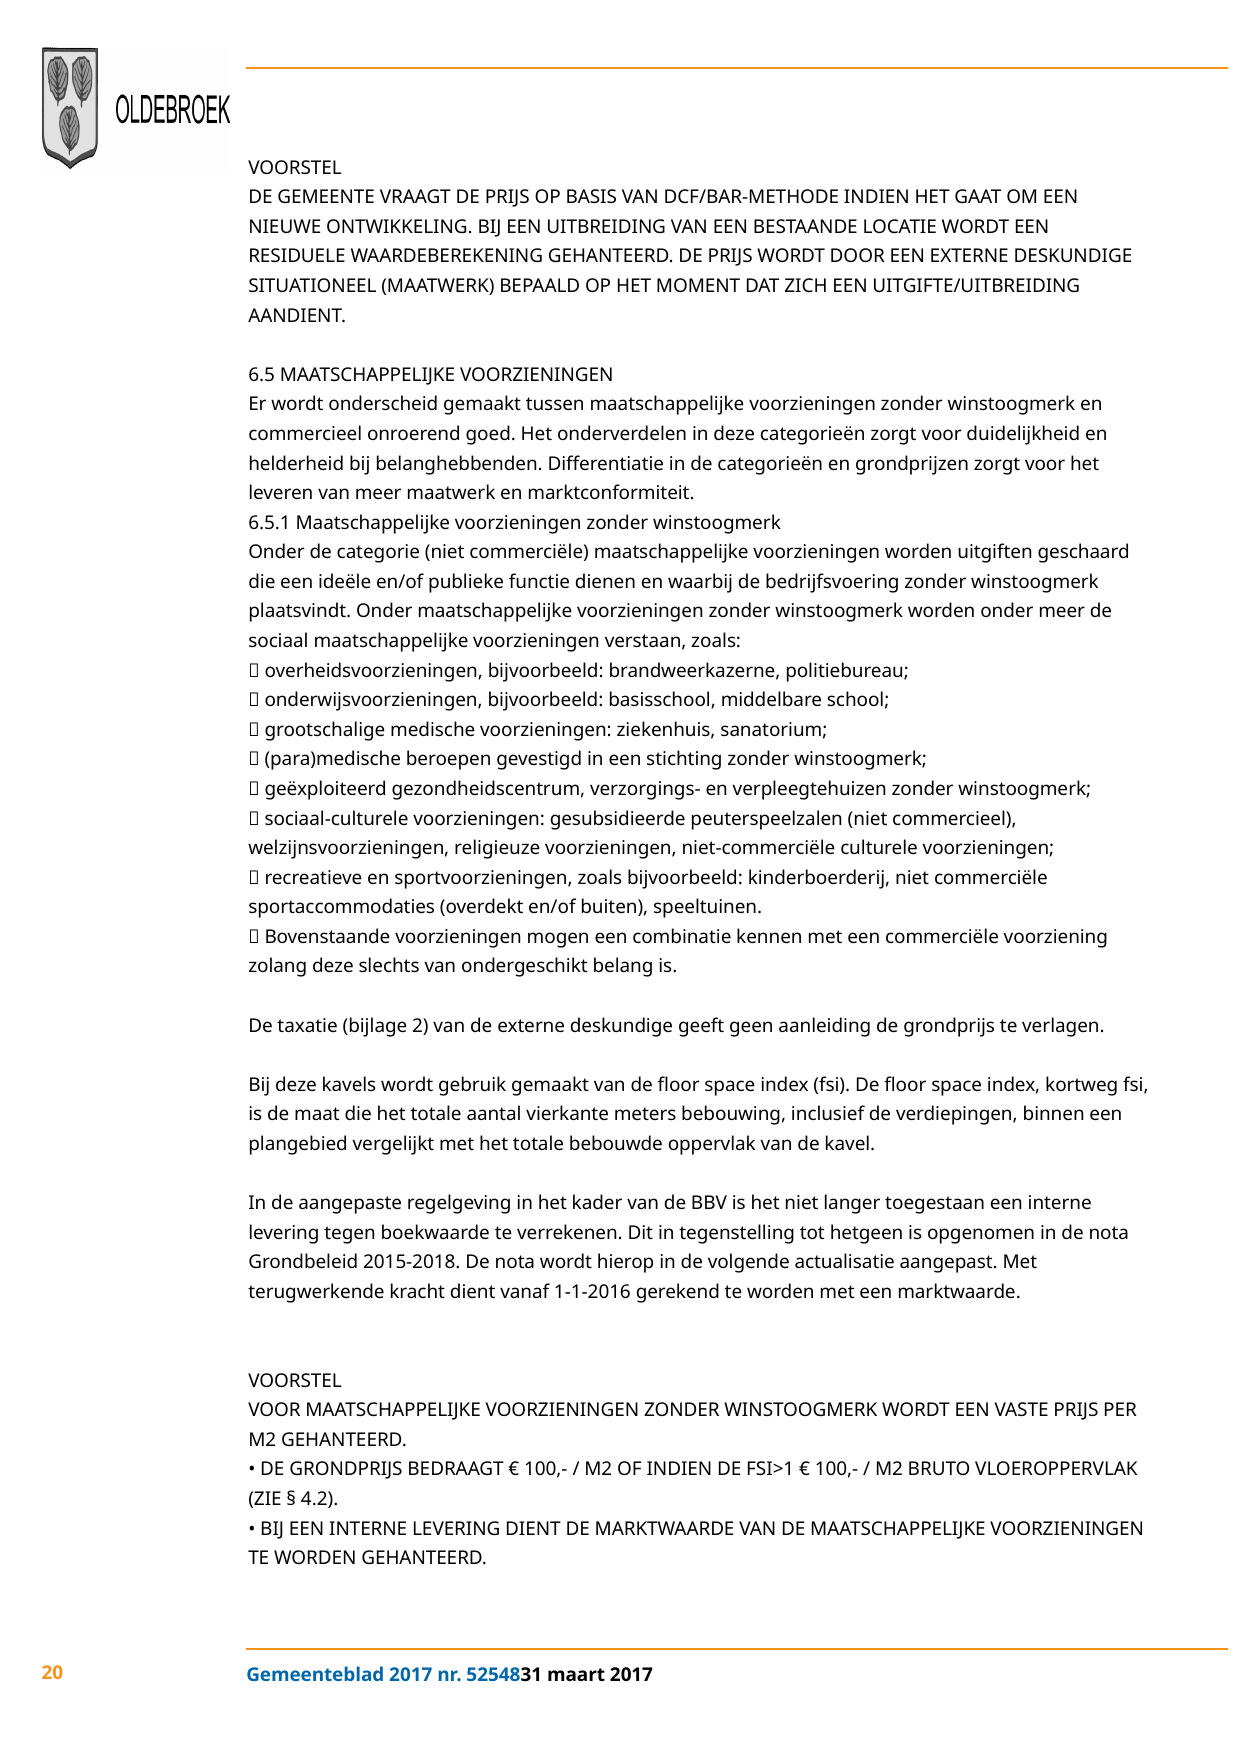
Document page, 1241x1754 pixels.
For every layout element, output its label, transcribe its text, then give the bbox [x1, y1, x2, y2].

text  grootschalige medische voorzieningen: ziekenhuis, sanatorium; [248, 716, 1152, 742]
text VOORSTEL [248, 1367, 1152, 1393]
text Onder de categorie (niet commerciële) maatschappelijke voorzieningen worden uitgiften geschaard die een ideële en/of publieke functie dienen en waarbij de bedrijfsvoering zonder winstoogmerk plaatsvindt. Onder maatschappelijke voorzieningen zonder winstoogmerk worden onder meer de sociaal maatschappelijke voorzieningen verstaan, zoals: [248, 538, 1152, 653]
text  recreatieve en sportvoorzieningen, zoals bijvoorbeeld: kinderboerderij, niet commerciële sportaccommodaties (overdekt en/of buiten), speeltuinen. [248, 864, 1152, 919]
text De taxatie (bijlage 2) van de externe deskundige geeft geen aanleiding de grondprijs te verlagen. [248, 1012, 1152, 1038]
text  onderwijsvoorzieningen, bijvoorbeeld: basisschool, middelbare school; [248, 686, 1152, 712]
text VOOR MAATSCHAPPELIJKE VOORZIENINGEN ZONDER WINSTOOGMERK WORDT EEN VASTE PRIJS PER M2 GEHANTEERD. [248, 1396, 1152, 1452]
text 6.5.1 Maatschappelijke voorzieningen zonder winstoogmerk [248, 509, 1152, 535]
text Bij deze kavels wordt gebruik gemaakt van de floor space index (fsi). De floor space index, kortweg fsi, is de maat die het totale aantal vierkante meters bebouwing, inclusief de verdiepingen, binnen een plangebied vergelijkt met het totale bebouwde oppervlak van de kavel. [248, 1071, 1152, 1156]
picture [41, 47, 231, 172]
text VOORSTEL [248, 154, 1152, 180]
text 6.5 MAATSCHAPPELIJKE VOORZIENINGEN [248, 361, 1152, 387]
text • BIJ EEN INTERNE LEVERING DIENT DE MARKTWAARDE VAN DE MAATSCHAPPELIJKE VOORZIENINGEN TE WORDEN GEHANTEERD. [248, 1515, 1152, 1570]
text  geëxploiteerd gezondheidscentrum, verzorgings- en verpleegtehuizen zonder winstoogmerk; [248, 775, 1152, 801]
text • DE GRONDPRIJS BEDRAAGT € 100,- / M2 OF INDIEN DE FSI>1 € 100,- / M2 BRUTO VLOEROPPERVLAK (ZIE § 4.2). [248, 1456, 1152, 1511]
text  overheidsvoorzieningen, bijvoorbeeld: brandweerkazerne, politiebureau; [248, 657, 1152, 683]
text  (para)medische beroepen gevestigd in een stichting zonder winstoogmerk; [248, 746, 1152, 771]
text DE GEMEENTE VRAAGT DE PRIJS OP BASIS VAN DCF/BAR-METHODE INDIEN HET GAAT OM EEN NIEUWE ONTWIKKELING. BIJ EEN UITBREIDING VAN EEN BESTAANDE LOCATIE WORDT EEN RESIDUELE WAARDEBEREKENING GEHANTEERD. DE PRIJS WORDT DOOR EEN EXTERNE DESKUNDIGE SITUATIONEEL (MAATWERK) BEPAALD OP HET MOMENT DAT ZICH EEN UITGIFTE/UITBREIDING AANDIENT. [248, 183, 1152, 328]
text  sociaal-culturele voorzieningen: gesubsidieerde peuterspeelzalen (niet commercieel), welzijnsvoorzieningen, religieuze voorzieningen, niet-commerciële culturele voorzieningen; [248, 805, 1152, 860]
text Er wordt onderscheid gemaakt tussen maatschappelijke voorzieningen zonder winstoogmerk en commercieel onroerend goed. Het onderverdelen in deze categorieën zorgt voor duidelijkheid en helderheid bij belanghebbenden. Differentiatie in de categorieën en grondprijzen zorgt voor het leveren van meer maatwerk en marktconformiteit. [248, 391, 1152, 505]
text  Bovenstaande voorzieningen mogen een combinatie kennen met een commerciële voorziening zolang deze slechts van ondergeschikt belang is. [248, 923, 1152, 978]
text In de aangepaste regelgeving in het kader van de BBV is het niet langer toegestaan een interne levering tegen boekwaarde te verrekenen. Dit in tegenstelling tot hetgeen is opgenomen in de nota Grondbeleid 2015-2018. De nota wordt hierop in de volgende actualisatie aangepast. Met terugwerkende kracht dient vanaf 1-1-2016 gerekend te worden met een marktwaarde. [248, 1189, 1152, 1304]
